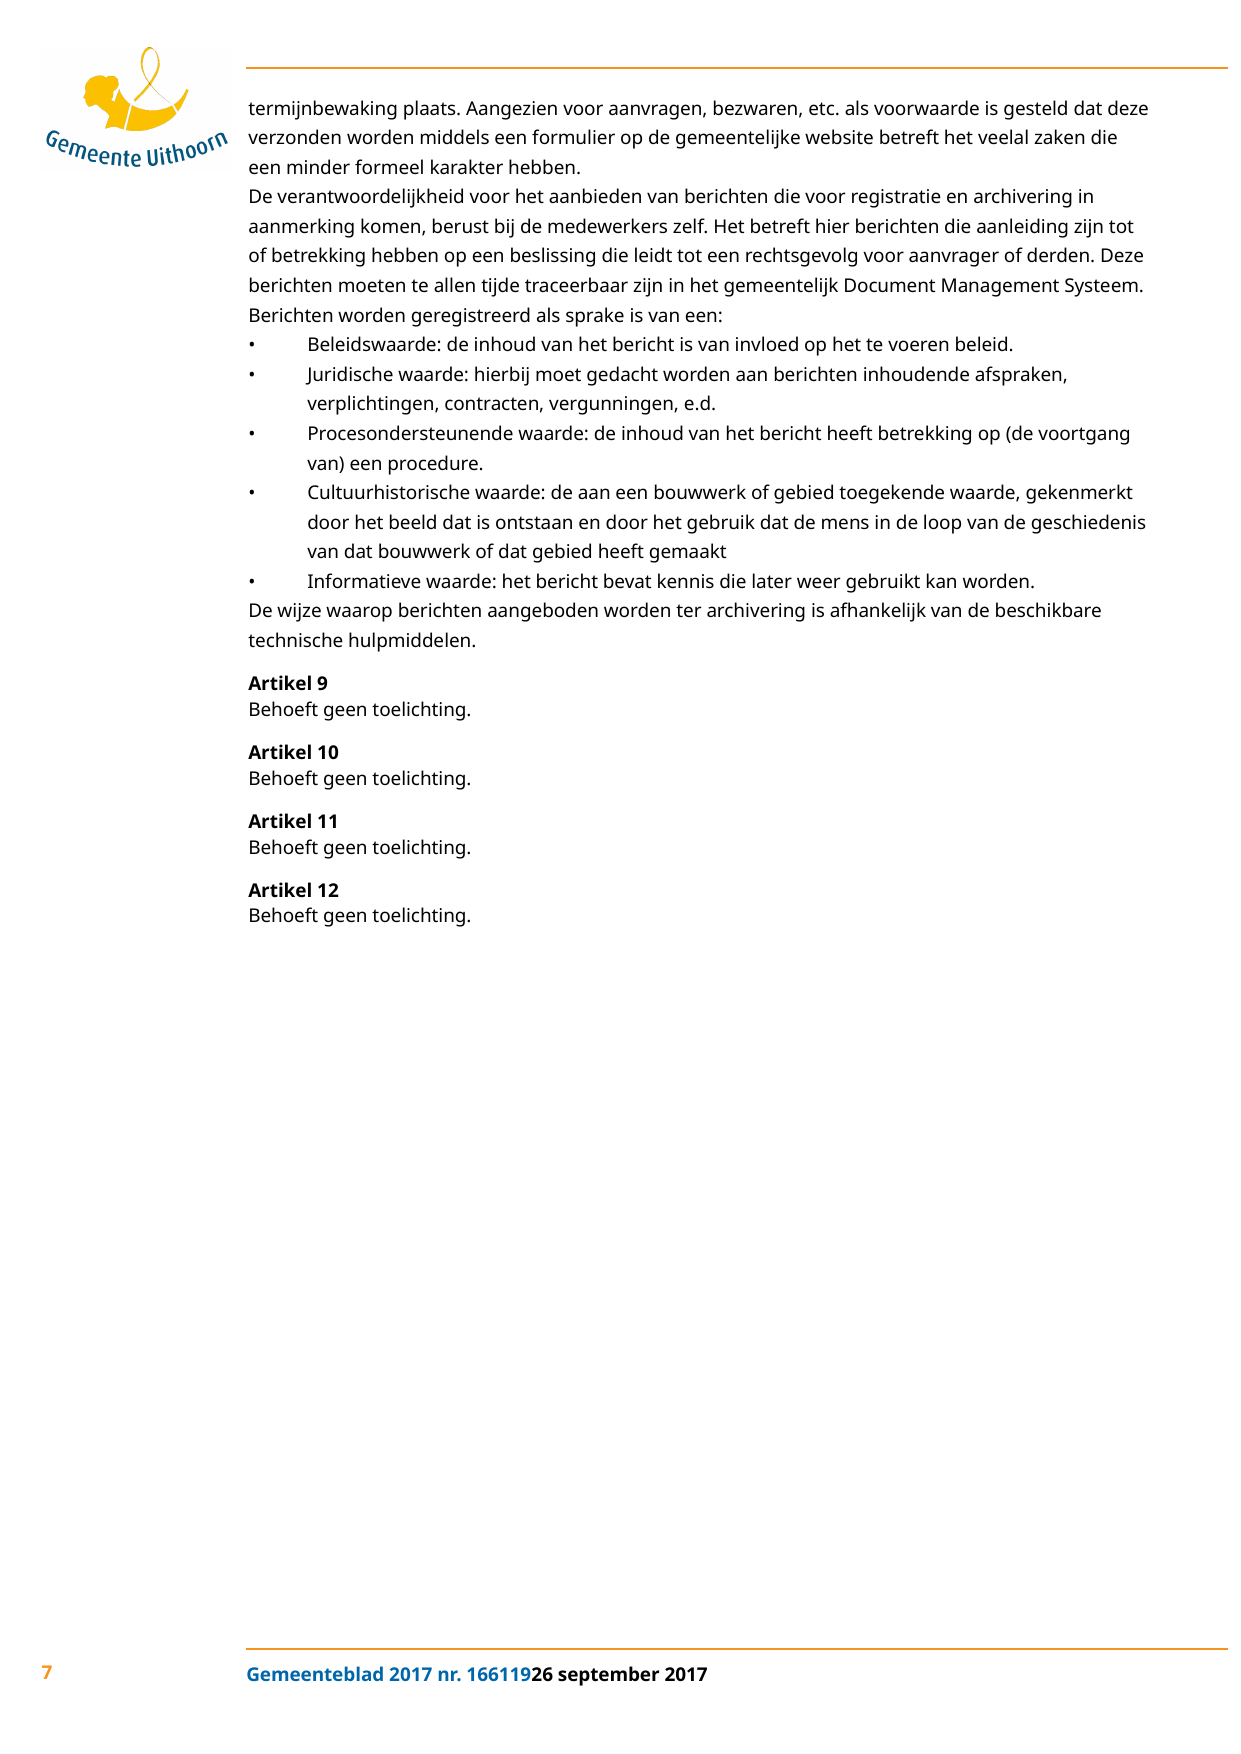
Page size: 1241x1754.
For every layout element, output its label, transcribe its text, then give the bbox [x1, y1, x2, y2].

text De wijze waarop berichten aangeboden worden ter archivering is afhankelijk van de beschikbare technische hulpmiddelen. [248, 598, 1152, 653]
list Informatieve waarde: het bericht bevat kennis die later weer gebruikt kan worden. [248, 568, 1152, 594]
list Procesondersteunende waarde: de inhoud van het bericht heeft betrekking op (de voortgang van) een procedure. [248, 420, 1152, 476]
list Cultuurhistorische waarde: de aan een bouwwerk of gebied toegekende waarde, gekenmerkt door het beeld dat is ontstaan en door het gebruik dat de mens in de loop van de geschiedenis van dat bouwwerk of dat gebied heeft gemaakt [248, 479, 1152, 564]
text Artikel 11 [248, 808, 1152, 834]
list Beleidswaarde: de inhoud van het bericht is van invloed op het te voeren beleid. [248, 331, 1152, 357]
text Artikel 12 [248, 877, 1152, 903]
text Artikel 10 [248, 739, 1152, 765]
text Artikel 9 [248, 670, 1152, 696]
text Behoeft geen toelichting. [248, 903, 1152, 928]
text termijnbewaking plaats. Aangezien voor aanvragen, bezwaren, etc. als voorwaarde is gesteld dat deze verzonden worden middels een formulier op de gemeentelijke website betreft het veelal zaken die een minder formeel karakter hebben. [248, 95, 1152, 180]
list Juridische waarde: hierbij moet gedacht worden aan berichten inhoudende afspraken, verplichtingen, contracten, vergunningen, e.d. [248, 361, 1152, 416]
text Behoeft geen toelichting. [248, 765, 1152, 791]
picture [41, 47, 231, 172]
text Behoeft geen toelichting. [248, 696, 1152, 722]
text De verantwoordelijkheid voor het aanbieden van berichten die voor registratie en archivering in aanmerking komen, berust bij de medewerkers zelf. Het betreft hier berichten die aanleiding zijn tot of betrekking hebben op een beslissing die leidt tot een rechtsgevolg voor aanvrager of derden. Deze berichten moeten te allen tijde traceerbaar zijn in het gemeentelijk Document Management Systeem. [248, 183, 1152, 298]
text Behoeft geen toelichting. [248, 834, 1152, 859]
text Berichten worden geregistreerd als sprake is van een: [248, 302, 1152, 328]
